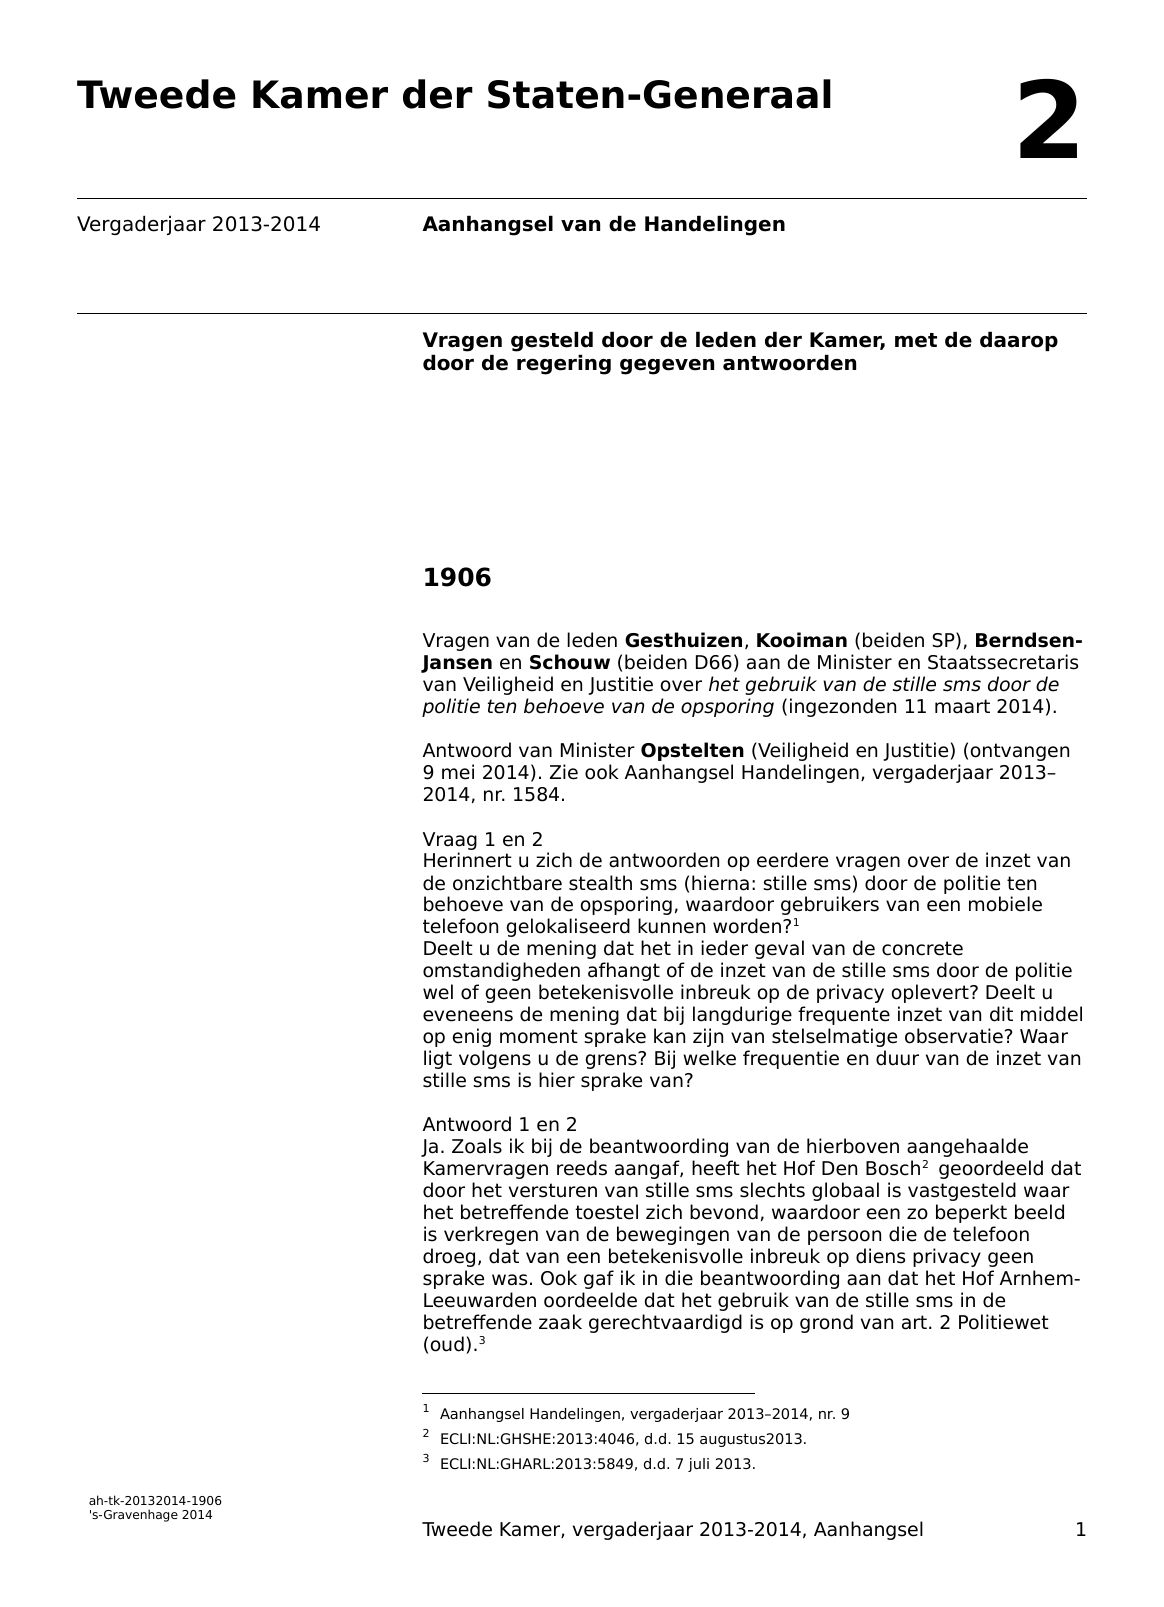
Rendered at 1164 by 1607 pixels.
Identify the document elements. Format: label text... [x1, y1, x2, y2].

text ECLI:NL:GHARL:2013:5849, d.d. 7 juli 2013. [422, 1452, 1087, 1474]
text Antwoord 1 en 2 [422, 1114, 1087, 1136]
text Vraag 1 en 2 [422, 828, 1087, 850]
text Ja. Zoals ik bij de beantwoording van de hierboven aangehaalde Kamervragen reeds aangaf, heeft het Hof Den Bosch geoordeeld dat door het versturen van stille sms slechts globaal is vastgesteld waar het betreffende toestel zich bevond, waardoor een zo beperkt beeld is verkregen van de bewegingen van de persoon die de telefoon droeg, dat van een betekenisvolle inbreuk op diens privacy geen sprake was. Ook gaf ik in die beantwoording aan dat het Hof Arnhem-Leeuwarden oordeelde dat het gebruik van de stille sms in de betreffende zaak gerechtvaardigd is op grond van art. 2 Politiewet (oud). [422, 1136, 1087, 1356]
table_cell Vragen gesteld door de leden der Kamer, met de daarop door de regering gegeven antwoorden [422, 314, 1087, 375]
text ECLI:NL:GHSHE:2013:4046, d.d. 15 augustus2013. [422, 1427, 1087, 1449]
table_cell [77, 314, 422, 375]
text Antwoord van Minister Opstelten (Veiligheid en Justitie) (ontvangen 9 mei 2014). Zie ook Aanhangsel Handelingen, vergaderjaar 2013–2014, nr. 1584. [422, 740, 1087, 806]
text Deelt u de mening dat het in ieder geval van de concrete omstandigheden afhangt of de inzet van de stille sms door de politie wel of geen betekenisvolle inbreuk op de privacy oplevert? Deelt u eveneens de mening dat bij langdurige frequente inzet van dit middel op enig moment sprake kan zijn van stelselmatige observatie? Waar ligt volgens u de grens? Bij welke frequentie en duur van de inzet van stille sms is hier sprake van? [422, 938, 1087, 1092]
text ah-tk-20132014-1906 [88, 1494, 323, 1508]
text 's-Gravenhage 2014 [88, 1508, 323, 1522]
table_cell Vergaderjaar 2013-2014 [77, 199, 422, 313]
table_header Tweede Kamer der Staten-Generaal [77, 59, 886, 198]
text Herinnert u zich de antwoorden op eerdere vragen over de inzet van de onzichtbare stealth sms (hierna: stille sms) door de politie ten behoeve van de opsporing, waardoor gebruikers van een mobiele telefoon gelokaliseerd kunnen worden? [422, 850, 1087, 938]
table_cell Aanhangsel van de Handelingen [422, 199, 1087, 313]
text 1906 [422, 563, 1087, 592]
text Aanhangsel Handelingen, vergaderjaar 2013–2014, nr. 9 [422, 1402, 1087, 1424]
text Vragen van de leden Gesthuizen, Kooiman (beiden SP), Berndsen-Jansen en Schouw (beiden D66) aan de Minister en Staatssecretaris van Veiligheid en Justitie over het gebruik van de stille sms door de politie ten behoeve van de opsporing (ingezonden 11 maart 2014). [422, 630, 1087, 718]
table_header 2 [886, 59, 1087, 198]
